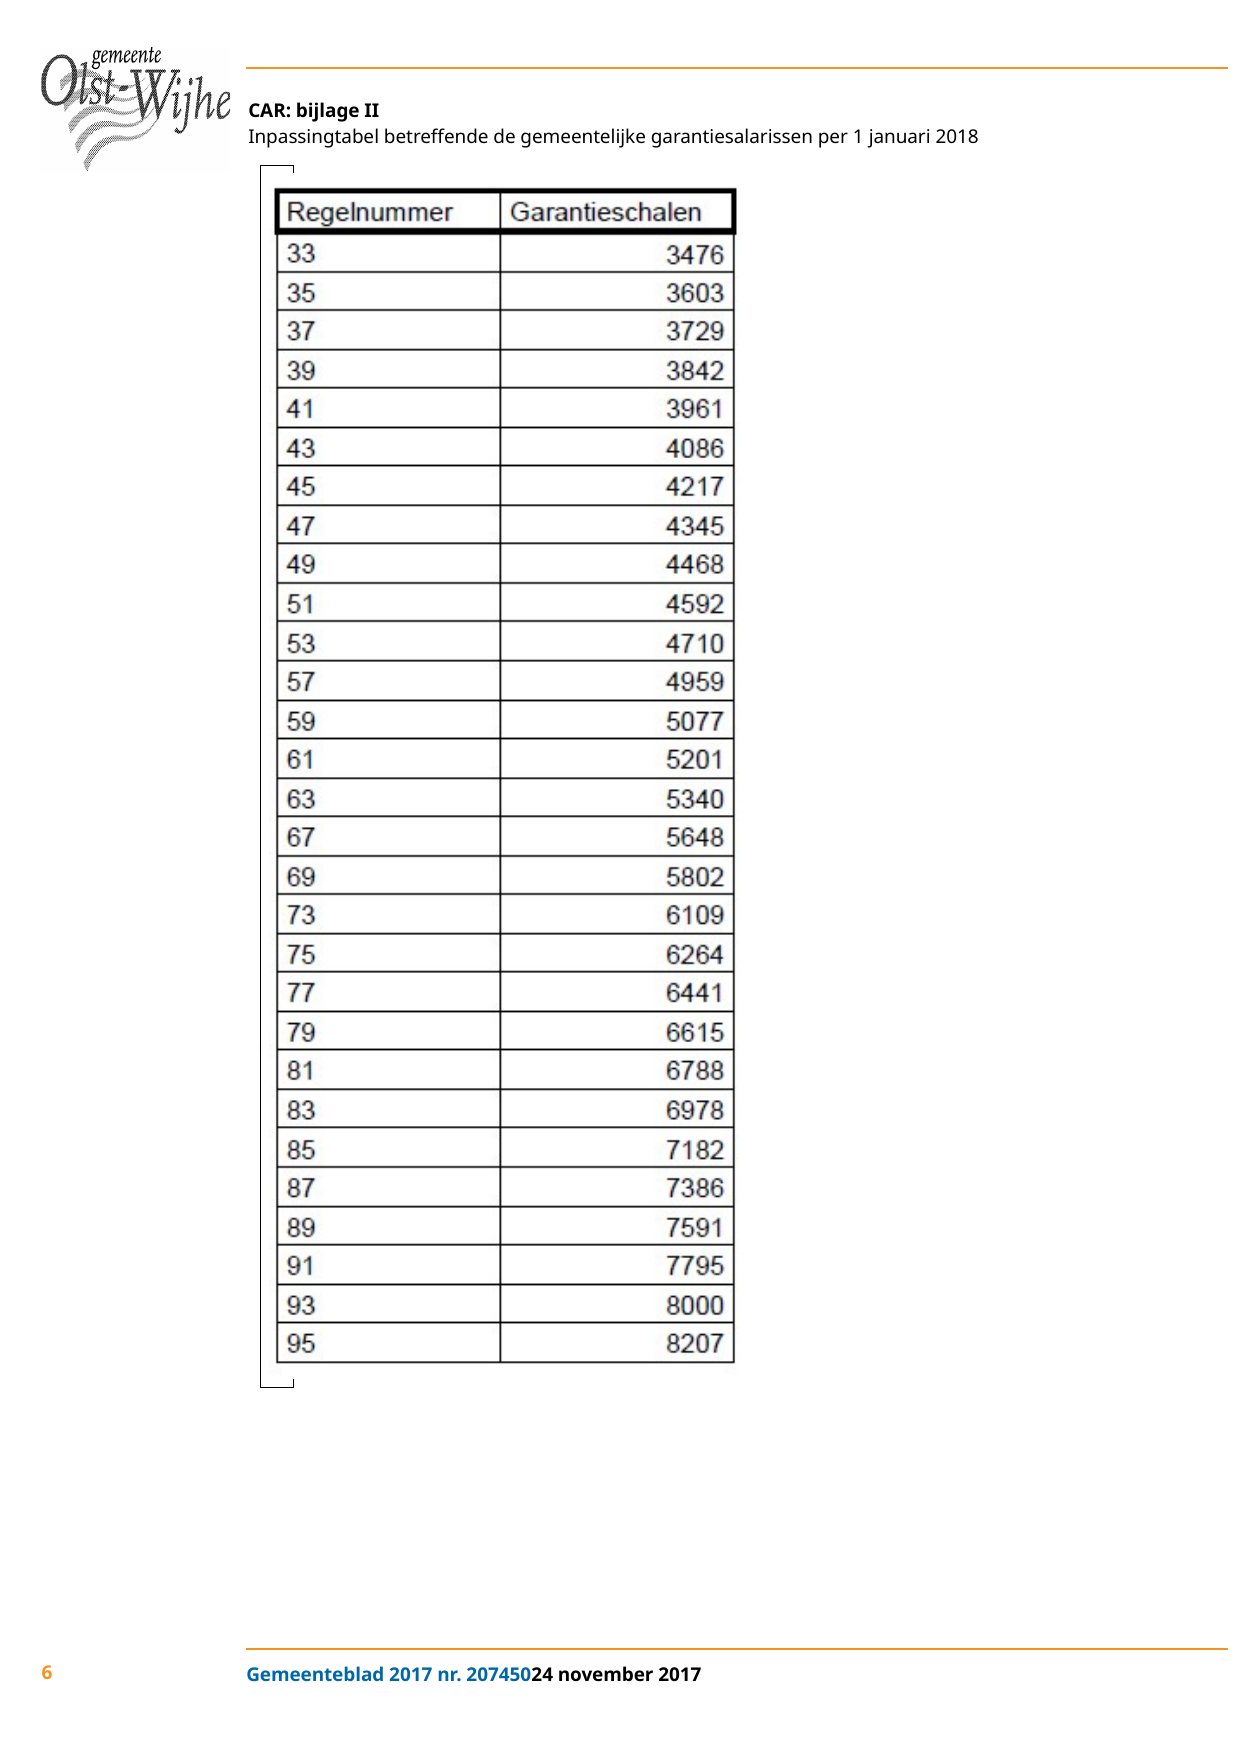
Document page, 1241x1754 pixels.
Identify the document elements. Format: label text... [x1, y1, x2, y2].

text CAR: bijlage II [248, 95, 1152, 123]
picture [268, 173, 742, 1379]
text Inpassingtabel betreffende de gemeentelijke garantiesalarissen per 1 januari 2018 [248, 123, 1152, 149]
picture [41, 47, 231, 172]
